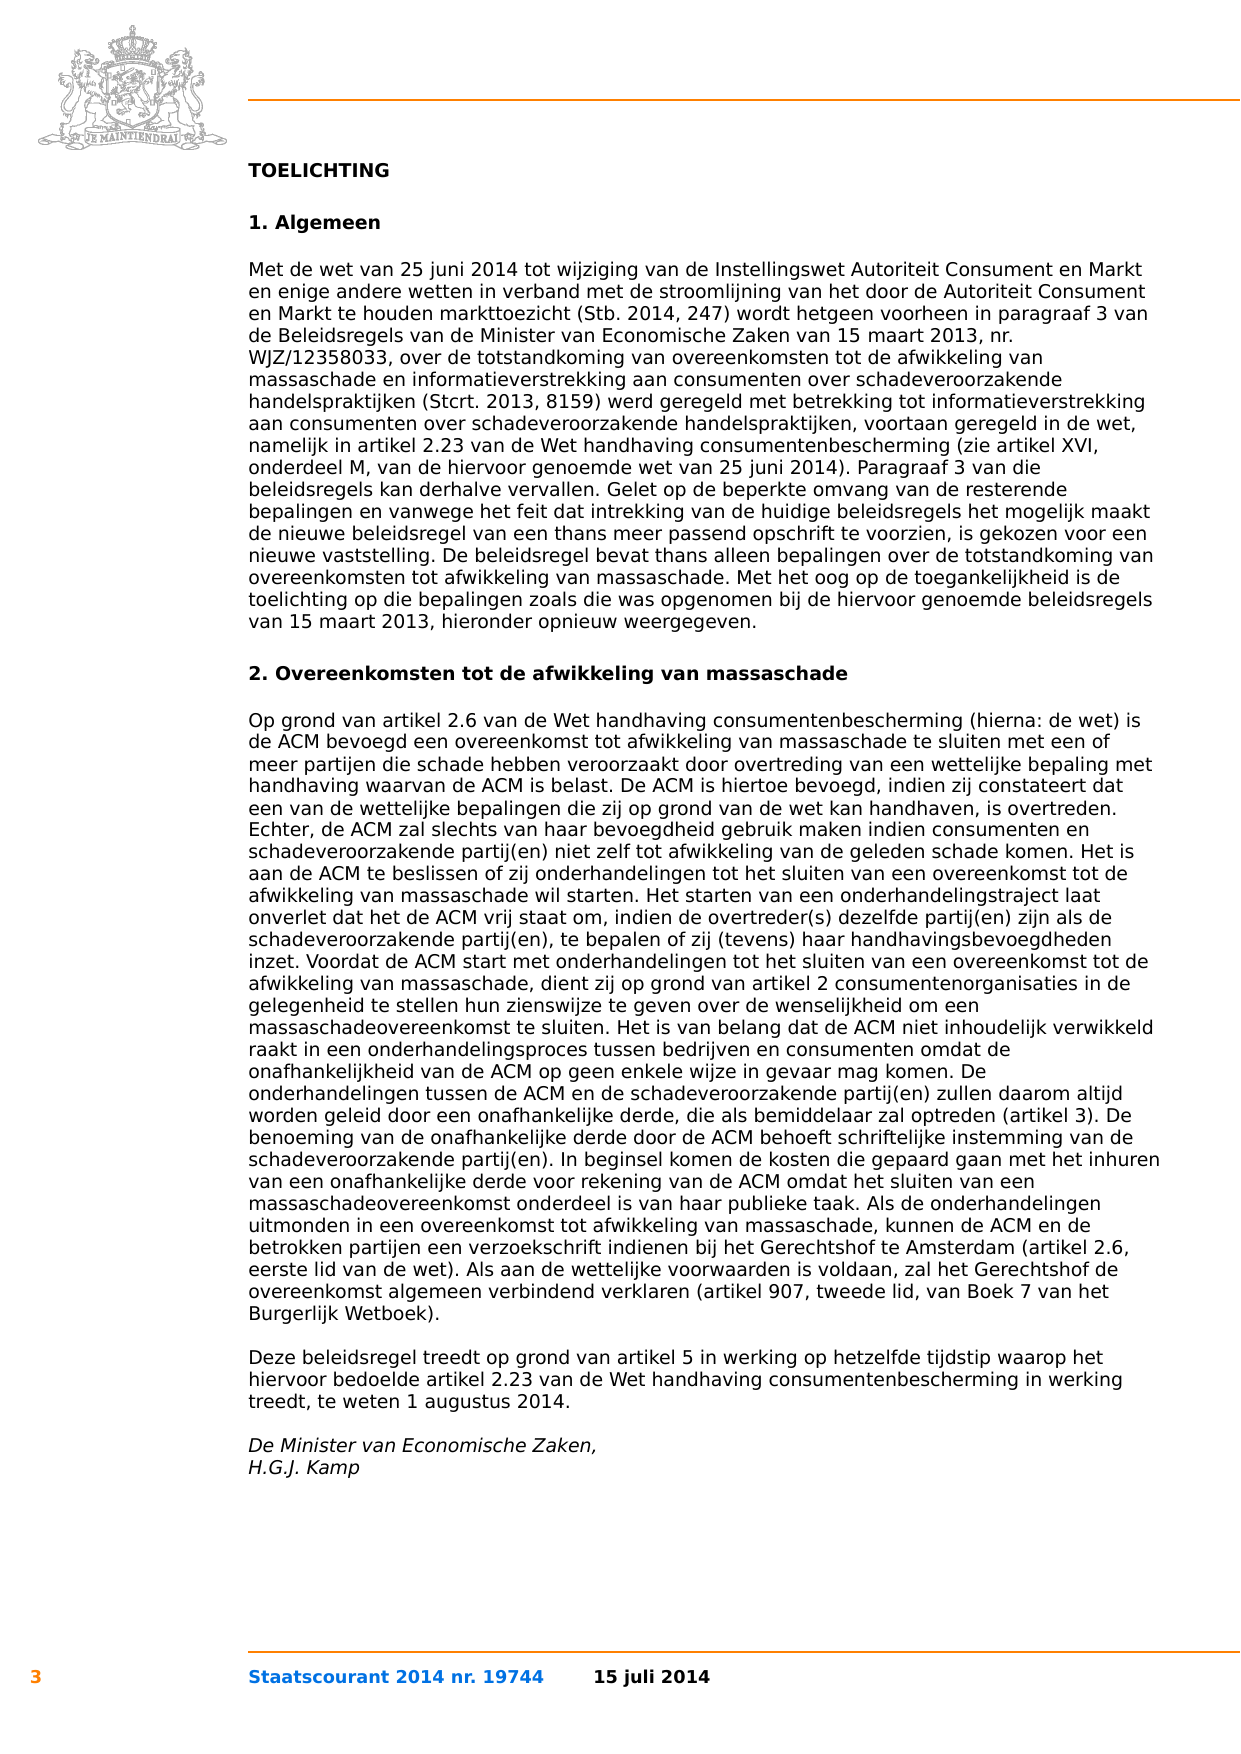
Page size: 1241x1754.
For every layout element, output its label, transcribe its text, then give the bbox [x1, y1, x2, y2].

subtitle TOELICHTING [248, 160, 1163, 182]
subtitle 1. Algemeen [248, 212, 1163, 234]
text De Minister van Economische Zaken, H.G.J. Kamp [248, 1434, 1163, 1478]
text Met de wet van 25 juni 2014 tot wijziging van de Instellingswet Autoriteit Consument en Markt en enige andere wetten in verband met de stroomlijning van het door de Autoriteit Consument en Markt te houden markttoezicht (Stb. 2014, 247) wordt hetgeen voorheen in paragraaf 3 van de Beleidsregels van de Minister van Economische Zaken van 15 maart 2013, nr. WJZ/12358033, over de totstandkoming van overeenkomsten tot de afwikkeling van massaschade en informatieverstrekking aan consumenten over schadeveroorzakende handelspraktijken (Stcrt. 2013, 8159) werd geregeld met betrekking tot informatieverstrekking aan consumenten over schadeveroorzakende handelspraktijken, voortaan geregeld in de wet, namelijk in artikel 2.23 van de Wet handhaving consumentenbescherming (zie artikel XVI, onderdeel M, van de hiervoor genoemde wet van 25 juni 2014). Paragraaf 3 van die beleidsregels kan derhalve vervallen. Gelet op de beperkte omvang van de resterende bepalingen en vanwege het feit dat intrekking van de huidige beleidsregels het mogelijk maakt de nieuwe beleidsregel van een thans meer passend opschrift te voorzien, is gekozen voor een nieuwe vaststelling. De beleidsregel bevat thans alleen bepalingen over de totstandkoming van overeenkomsten tot afwikkeling van massaschade. Met het oog op de toegankelijkheid is de toelichting op die bepalingen zoals die was opgenomen bij de hiervoor genoemde beleidsregels van 15 maart 2013, hieronder opnieuw weergegeven. [248, 259, 1163, 632]
text Deze beleidsregel treedt op grond van artikel 5 in werking op hetzelfde tijdstip waarop het hiervoor bedoelde artikel 2.23 van de Wet handhaving consumentenbescherming in werking treedt, te weten 1 augustus 2014. [248, 1347, 1163, 1413]
picture [38, 25, 227, 150]
subtitle 2. Overeenkomsten tot de afwikkeling van massaschade [248, 662, 1163, 684]
text Op grond van artikel 2.6 van de Wet handhaving consumentenbescherming (hierna: de wet) is de ACM bevoegd een overeenkomst tot afwikkeling van massaschade te sluiten met een of meer partijen die schade hebben veroorzaakt door overtreding van een wettelijke bepaling met handhaving waarvan de ACM is belast. De ACM is hiertoe bevoegd, indien zij constateert dat een van de wettelijke bepalingen die zij op grond van de wet kan handhaven, is overtreden. Echter, de ACM zal slechts van haar bevoegdheid gebruik maken indien consumenten en schadeveroorzakende partij(en) niet zelf tot afwikkeling van de geleden schade komen. Het is aan de ACM te beslissen of zij onderhandelingen tot het sluiten van een overeenkomst tot de afwikkeling van massaschade wil starten. Het starten van een onderhandelingstraject laat onverlet dat het de ACM vrij staat om, indien de overtreder(s) dezelfde partij(en) zijn als de schadeveroorzakende partij(en), te bepalen of zij (tevens) haar handhavingsbevoegdheden inzet. Voordat de ACM start met onderhandelingen tot het sluiten van een overeenkomst tot de afwikkeling van massaschade, dient zij op grond van artikel 2 consumentenorganisaties in de gelegenheid te stellen hun zienswijze te geven over de wenselijkheid om een massaschadeovereenkomst te sluiten. Het is van belang dat de ACM niet inhoudelijk verwikkeld raakt in een onderhandelingsproces tussen bedrijven en consumenten omdat de onafhankelijkheid van de ACM op geen enkele wijze in gevaar mag komen. De onderhandelingen tussen de ACM en de schadeveroorzakende partij(en) zullen daarom altijd worden geleid door een onafhankelijke derde, die als bemiddelaar zal optreden (artikel 3). De benoeming van de onafhankelijke derde door de ACM behoeft schriftelijke instemming van de schadeveroorzakende partij(en). In beginsel komen de kosten die gepaard gaan met het inhuren van een onafhankelijke derde voor rekening van de ACM omdat het sluiten van een massaschadeovereenkomst onderdeel is van haar publieke taak. Als de onderhandelingen uitmonden in een overeenkomst tot afwikkeling van massaschade, kunnen de ACM en de betrokken partijen een verzoekschrift indienen bij het Gerechtshof te Amsterdam (artikel 2.6, eerste lid van de wet). Als aan de wettelijke voorwaarden is voldaan, zal het Gerechtshof de overeenkomst algemeen verbindend verklaren (artikel 907, tweede lid, van Boek 7 van het Burgerlijk Wetboek). [248, 709, 1163, 1325]
